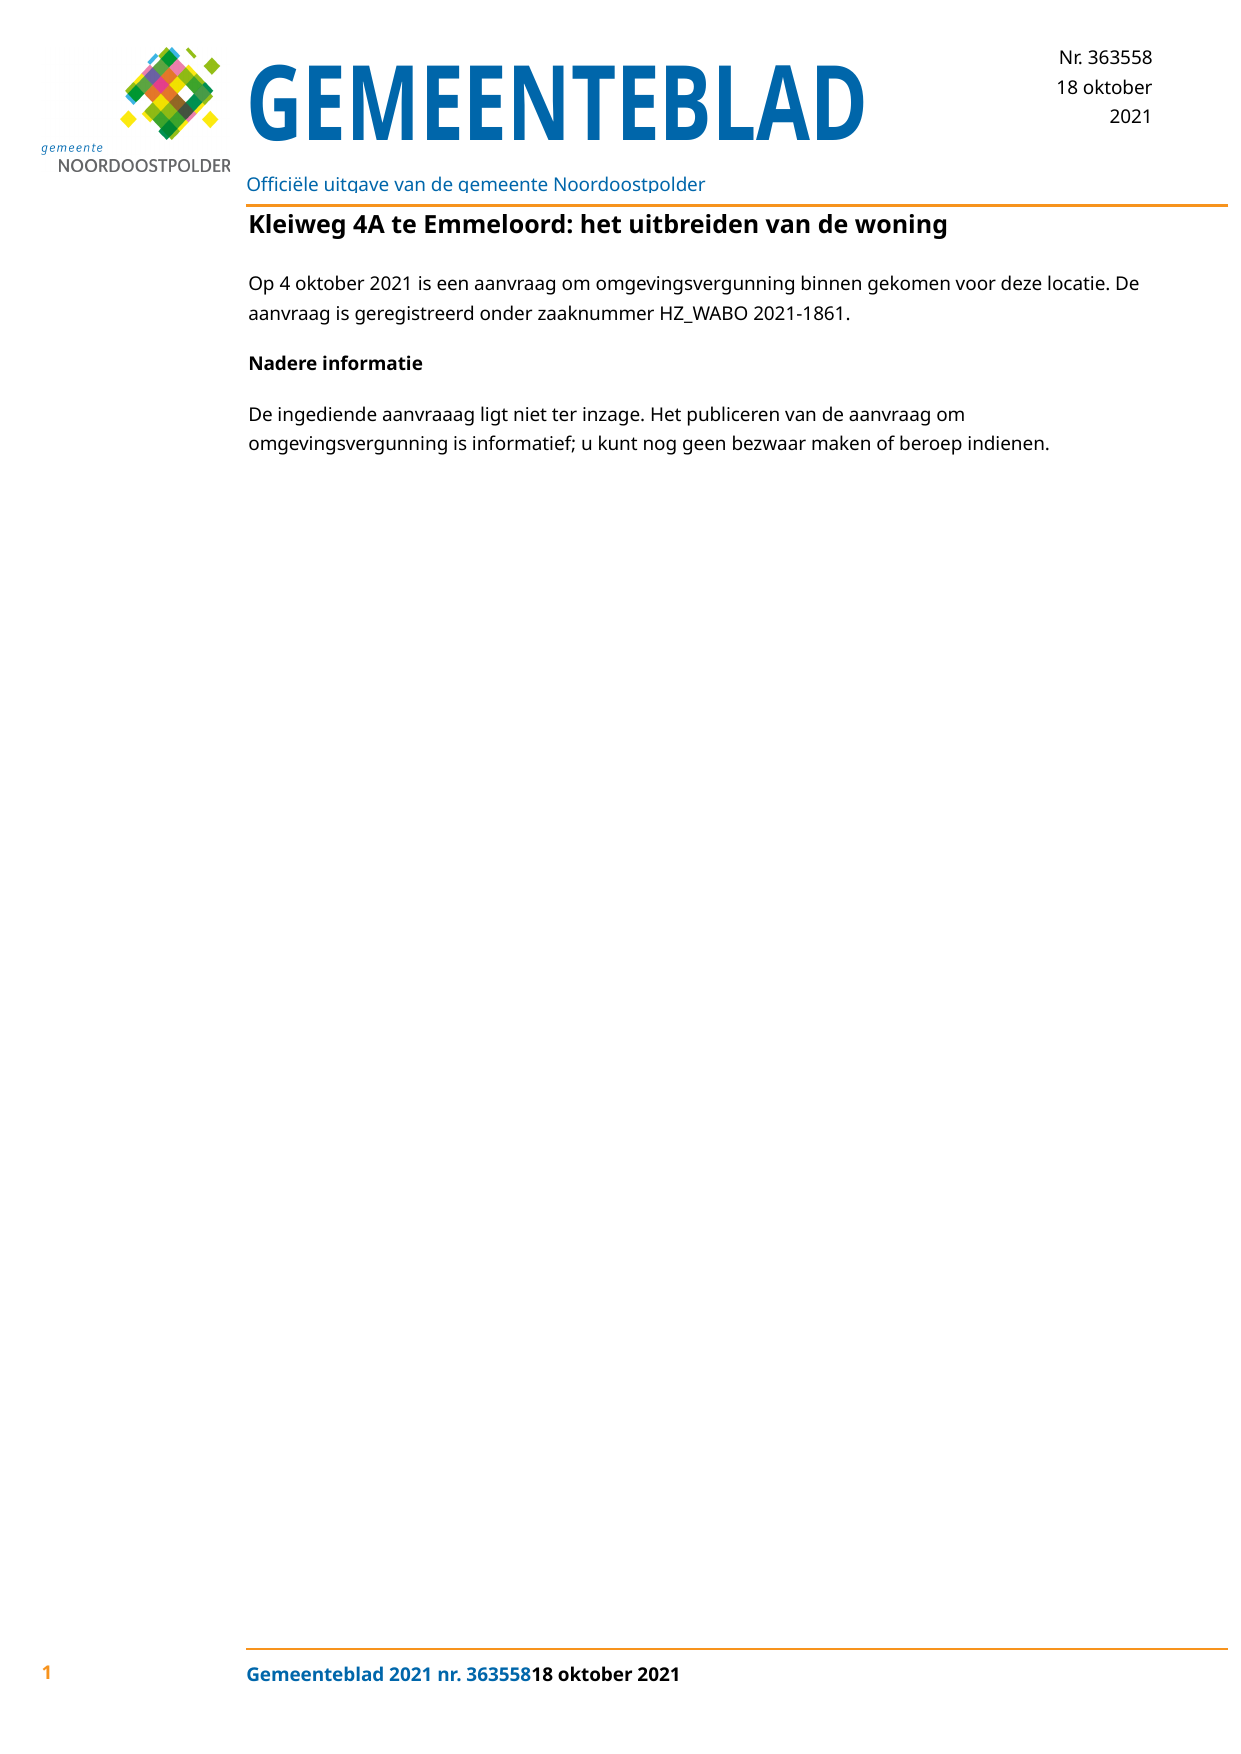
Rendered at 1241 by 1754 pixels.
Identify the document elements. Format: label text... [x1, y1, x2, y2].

text Op 4 oktober 2021 is een aanvraag om omgevingsvergunning binnen gekomen voor deze locatie. De aanvraag is geregistreerd onder zaaknummer HZ_WABO 2021-1861. [248, 270, 1152, 326]
text De ingediende aanvraaag ligt niet ter inzage. Het publiceren van de aanvraag om omgevingsvergunning is informatief; u kunt nog geen bezwaar maken of beroep indienen. [248, 401, 1152, 456]
picture [41, 47, 231, 172]
text Kleiweg 4A te Emmeloord: het uitbreiden van de woning [248, 207, 1152, 241]
text Nadere informatie [248, 350, 1152, 376]
